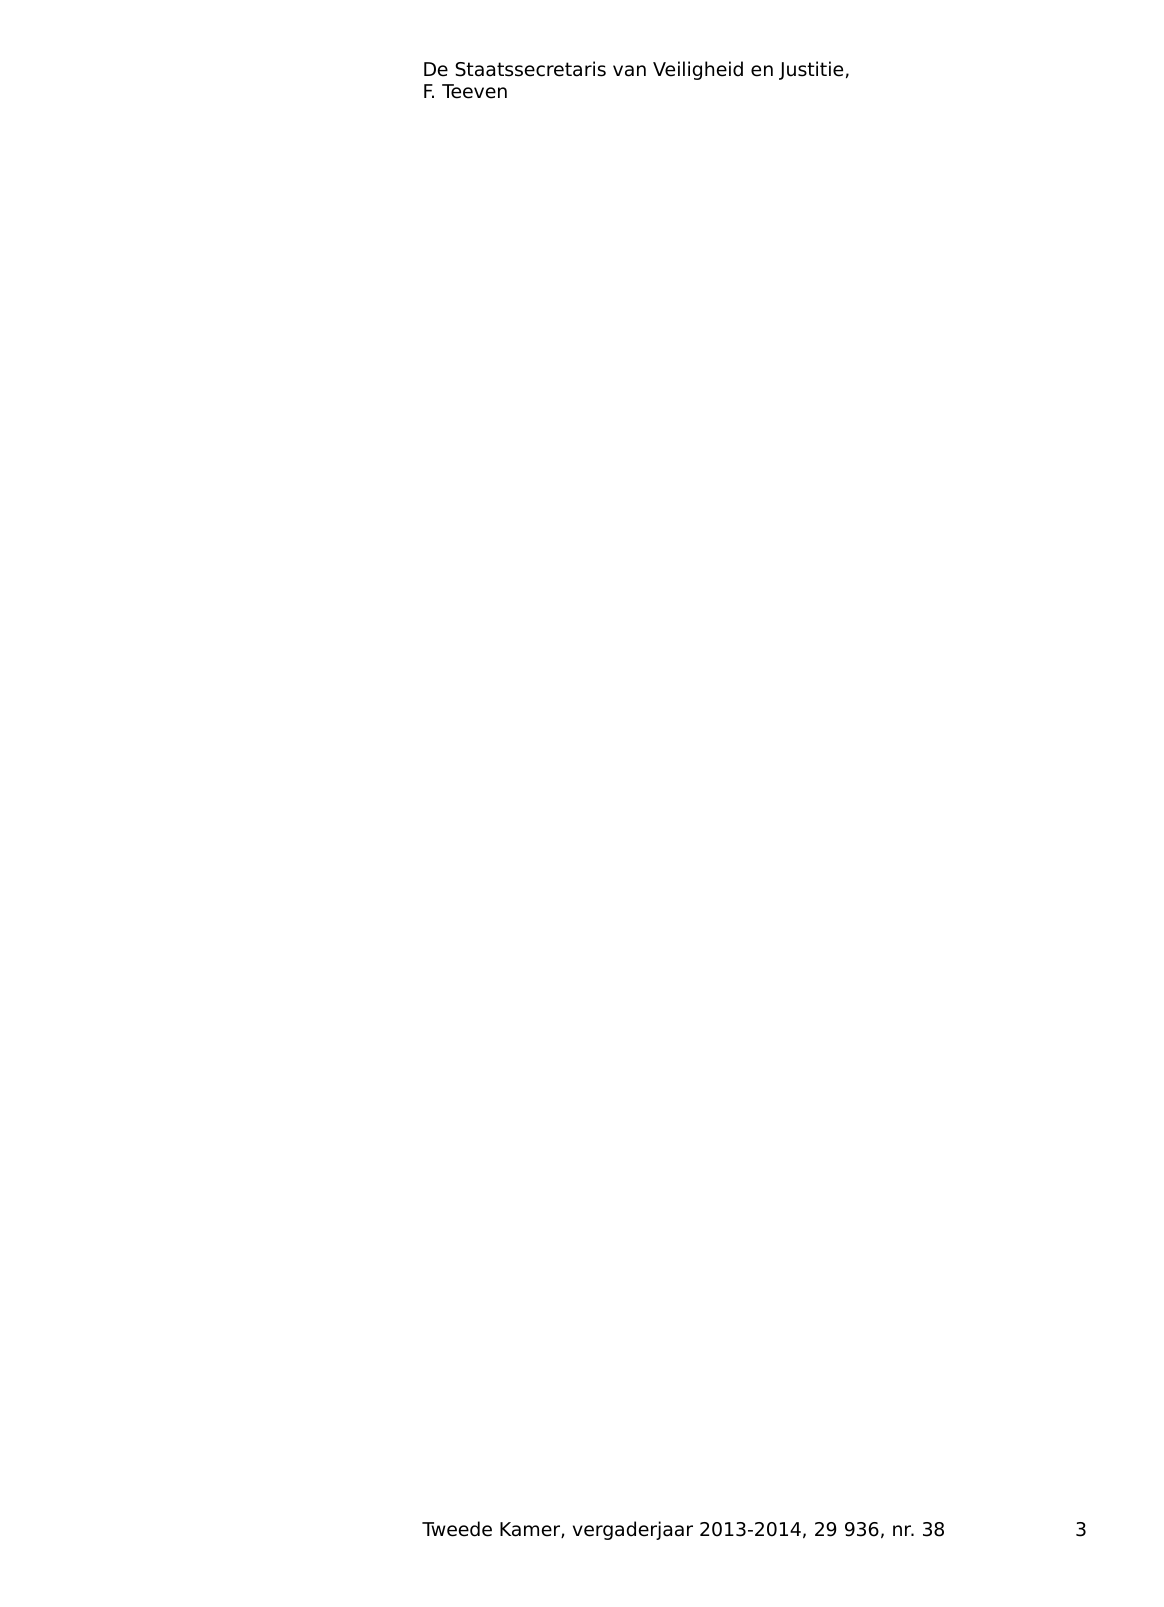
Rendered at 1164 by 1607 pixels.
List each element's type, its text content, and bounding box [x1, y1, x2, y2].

text De Staatssecretaris van Veiligheid en Justitie, F. Teeven [422, 59, 1087, 103]
